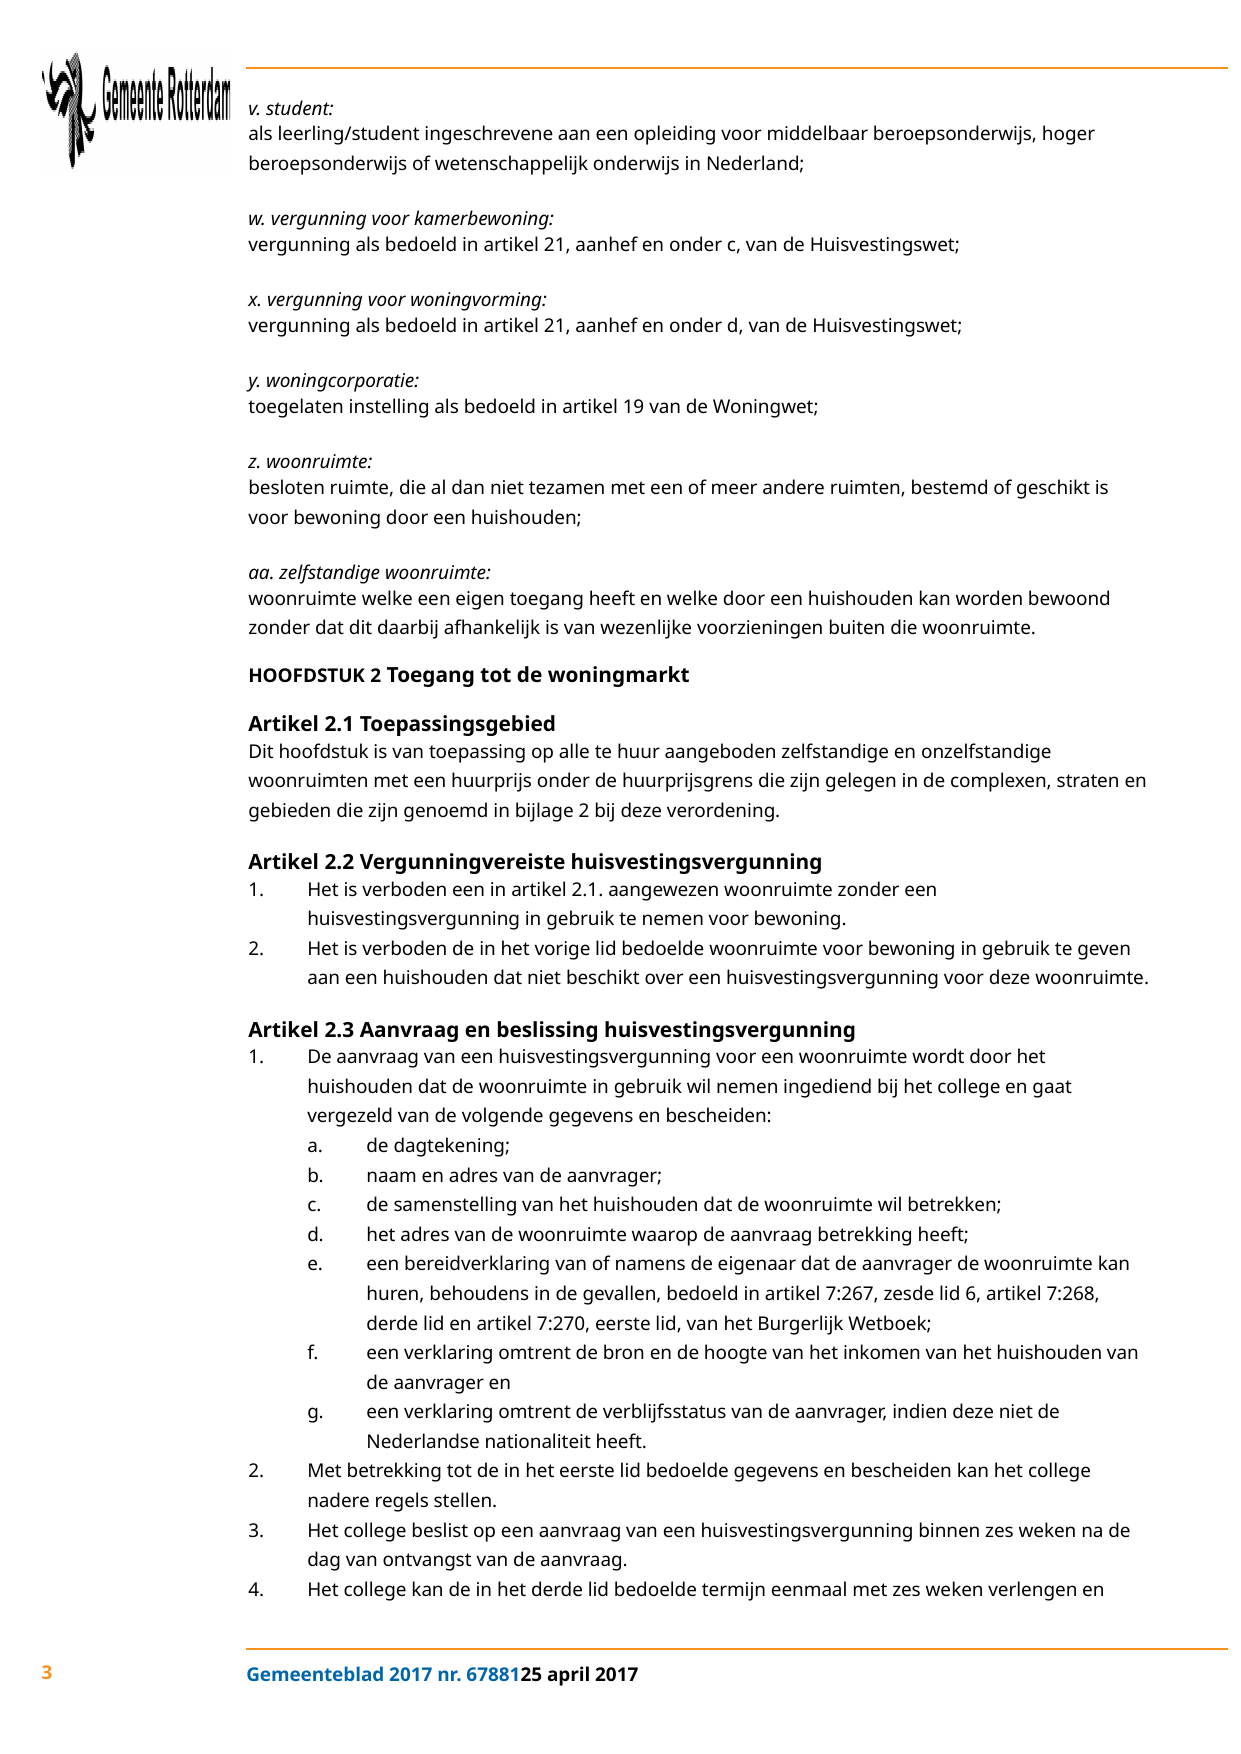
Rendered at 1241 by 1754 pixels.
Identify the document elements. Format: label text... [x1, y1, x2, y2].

list de dagtekening; [307, 1132, 1152, 1158]
text w. vergunning voor kamerbewoning: [248, 205, 1152, 231]
text z. woonruimte: [248, 448, 1152, 474]
text Artikel 2.2 Vergunningvereiste huisvestingsvergunning [248, 847, 1152, 876]
text y. woningcorporatie: [248, 367, 1152, 393]
text vergunning als bedoeld in artikel 21, aanhef en onder c, van de Huisvestingswet; [248, 231, 1152, 257]
text HOOFDSTUK 2 Toegang tot de woningmarkt [248, 660, 1152, 688]
list een verklaring omtrent de verblijfsstatus van de aanvrager, indien deze niet de Nederlandse nationaliteit heeft. [307, 1398, 1152, 1454]
text toegelaten instelling als bedoeld in artikel 19 van de Woningwet; [248, 393, 1152, 419]
list de samenstelling van het huishouden dat de woonruimte wil betrekken; [307, 1191, 1152, 1217]
text woonruimte welke een eigen toegang heeft en welke door een huishouden kan worden bewoond zonder dat dit daarbij afhankelijk is van wezenlijke voorzieningen buiten die woonruimte. [248, 585, 1152, 640]
text aa. zelfstandige woonruimte: [248, 559, 1152, 585]
list Het is verboden een in artikel 2.1. aangewezen woonruimte zonder een huisvestingsvergunning in gebruik te nemen voor bewoning. [248, 876, 1152, 931]
text Dit hoofdstuk is van toepassing op alle te huur aangeboden zelfstandige en onzelfstandige woonruimten met een huurprijs onder de huurprijsgrens die zijn gelegen in de complexen, straten en gebieden die zijn genoemd in bijlage 2 bij deze verordening. [248, 738, 1152, 823]
list het adres van de woonruimte waarop de aanvraag betrekking heeft; [307, 1221, 1152, 1247]
list Het college beslist op een aanvraag van een huisvestingsvergunning binnen zes weken na de dag van ontvangst van de aanvraag. [248, 1517, 1152, 1572]
text v. student: [248, 95, 1152, 121]
picture [41, 47, 231, 172]
list Het college kan de in het derde lid bedoelde termijn eenmaal met zes weken verlengen en [248, 1576, 1152, 1602]
list een verklaring omtrent de bron en de hoogte van het inkomen van het huishouden van de aanvrager en [307, 1339, 1152, 1394]
list een bereidverklaring van of namens de eigenaar dat de aanvrager de woonruimte kan huren, behoudens in de gevallen, bedoeld in artikel 7:267, zesde lid 6, artikel 7:268, derde lid en artikel 7:270, eerste lid, van het Burgerlijk Wetboek; [307, 1251, 1152, 1335]
text vergunning als bedoeld in artikel 21, aanhef en onder d, van de Huisvestingswet; [248, 312, 1152, 338]
text besloten ruimte, die al dan niet tezamen met een of meer andere ruimten, bestemd of geschikt is voor bewoning door een huishouden; [248, 474, 1152, 529]
text als leerling/student ingeschrevene aan een opleiding voor middelbaar beroepsonderwijs, hoger beroepsonderwijs of wetenschappelijk onderwijs in Nederland; [248, 121, 1152, 176]
text x. vergunning voor woningvorming: [248, 286, 1152, 312]
list De aanvraag van een huisvestingsvergunning voor een woonruimte wordt door het huishouden dat de woonruimte in gebruik wil nemen ingediend bij het college en gaat vergezeld van de volgende gegevens en bescheiden: [248, 1043, 1152, 1128]
list naam en adres van de aanvrager; [307, 1162, 1152, 1187]
list Met betrekking tot de in het eerste lid bedoelde gegevens en bescheiden kan het college nadere regels stellen. [248, 1458, 1152, 1513]
list Het is verboden de in het vorige lid bedoelde woonruimte voor bewoning in gebruik te geven aan een huishouden dat niet beschikt over een huisvestingsvergunning voor deze woonruimte. [248, 935, 1152, 990]
text Artikel 2.3 Aanvraag en beslissing huisvestingsvergunning [248, 1015, 1152, 1043]
text Artikel 2.1 Toepassingsgebied [248, 709, 1152, 738]
